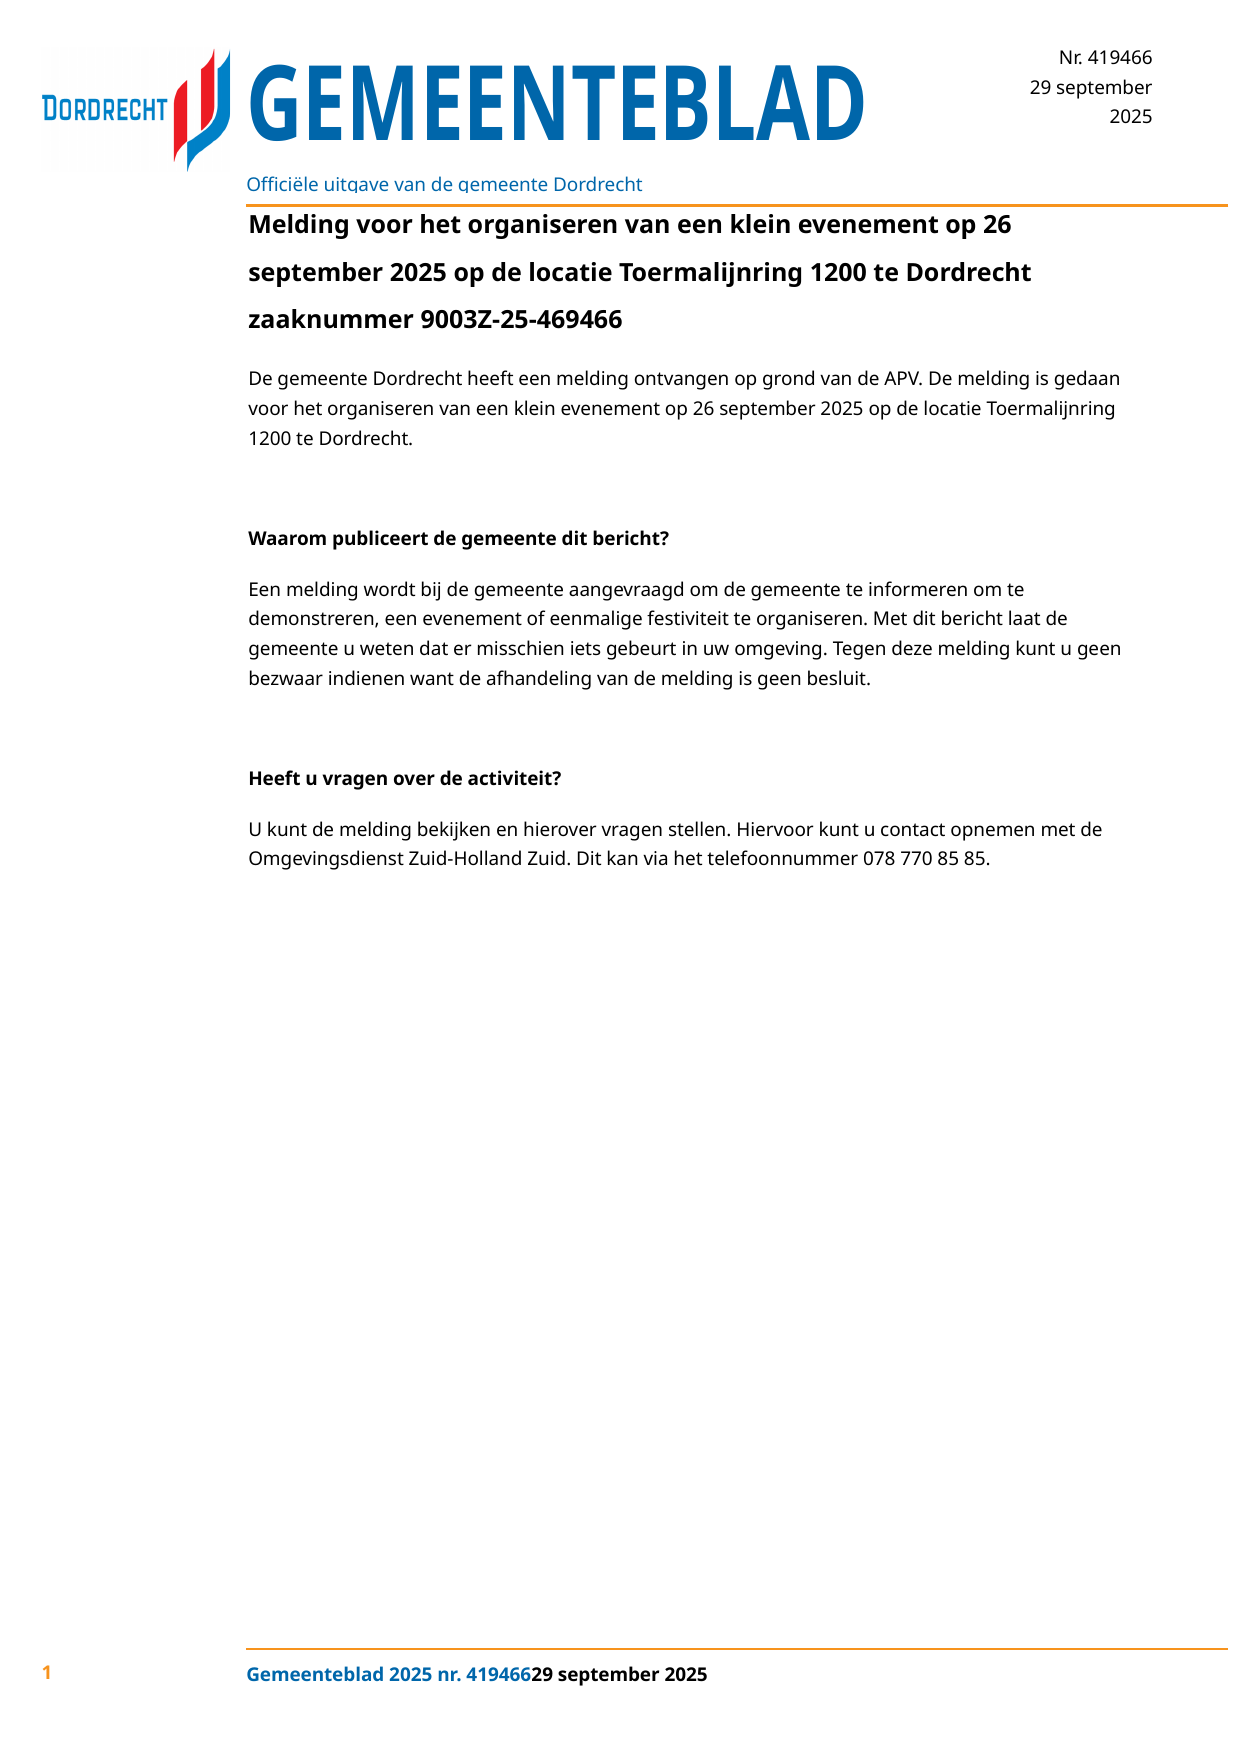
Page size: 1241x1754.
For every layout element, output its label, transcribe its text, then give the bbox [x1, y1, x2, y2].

text De gemeente Dordrecht heeft een melding ontvangen op grond van de APV. De melding is gedaan voor het organiseren van een klein evenement op 26 september 2025 op de locatie Toermalijnring 1200 te Dordrecht. [248, 366, 1152, 450]
text Waarom publiceert de gemeente dit bericht? [248, 526, 1152, 551]
text Een melding wordt bij de gemeente aangevraagd om de gemeente te informeren om te demonstreren, een evenement of eenmalige festiviteit te organiseren. Met dit bericht laat de gemeente u weten dat er misschien iets gebeurt in uw omgeving. Tegen deze melding kunt u geen bezwaar indienen want de afhandeling van de melding is geen besluit. [248, 576, 1152, 690]
text U kunt de melding bekijken en hierover vragen stellen. Hiervoor kunt u contact opnemen met de Omgevingsdienst Zuid-Holland Zuid. Dit kan via het telefoonnummer 078 770 85 85. [248, 816, 1152, 871]
picture [41, 47, 231, 172]
text Melding voor het organiseren van een klein evenement op 26 september 2025 op de locatie Toermalijnring 1200 te Dordrecht zaaknummer 9003Z-25-469466 [248, 207, 1152, 336]
text Heeft u vragen over de activiteit? [248, 766, 1152, 791]
